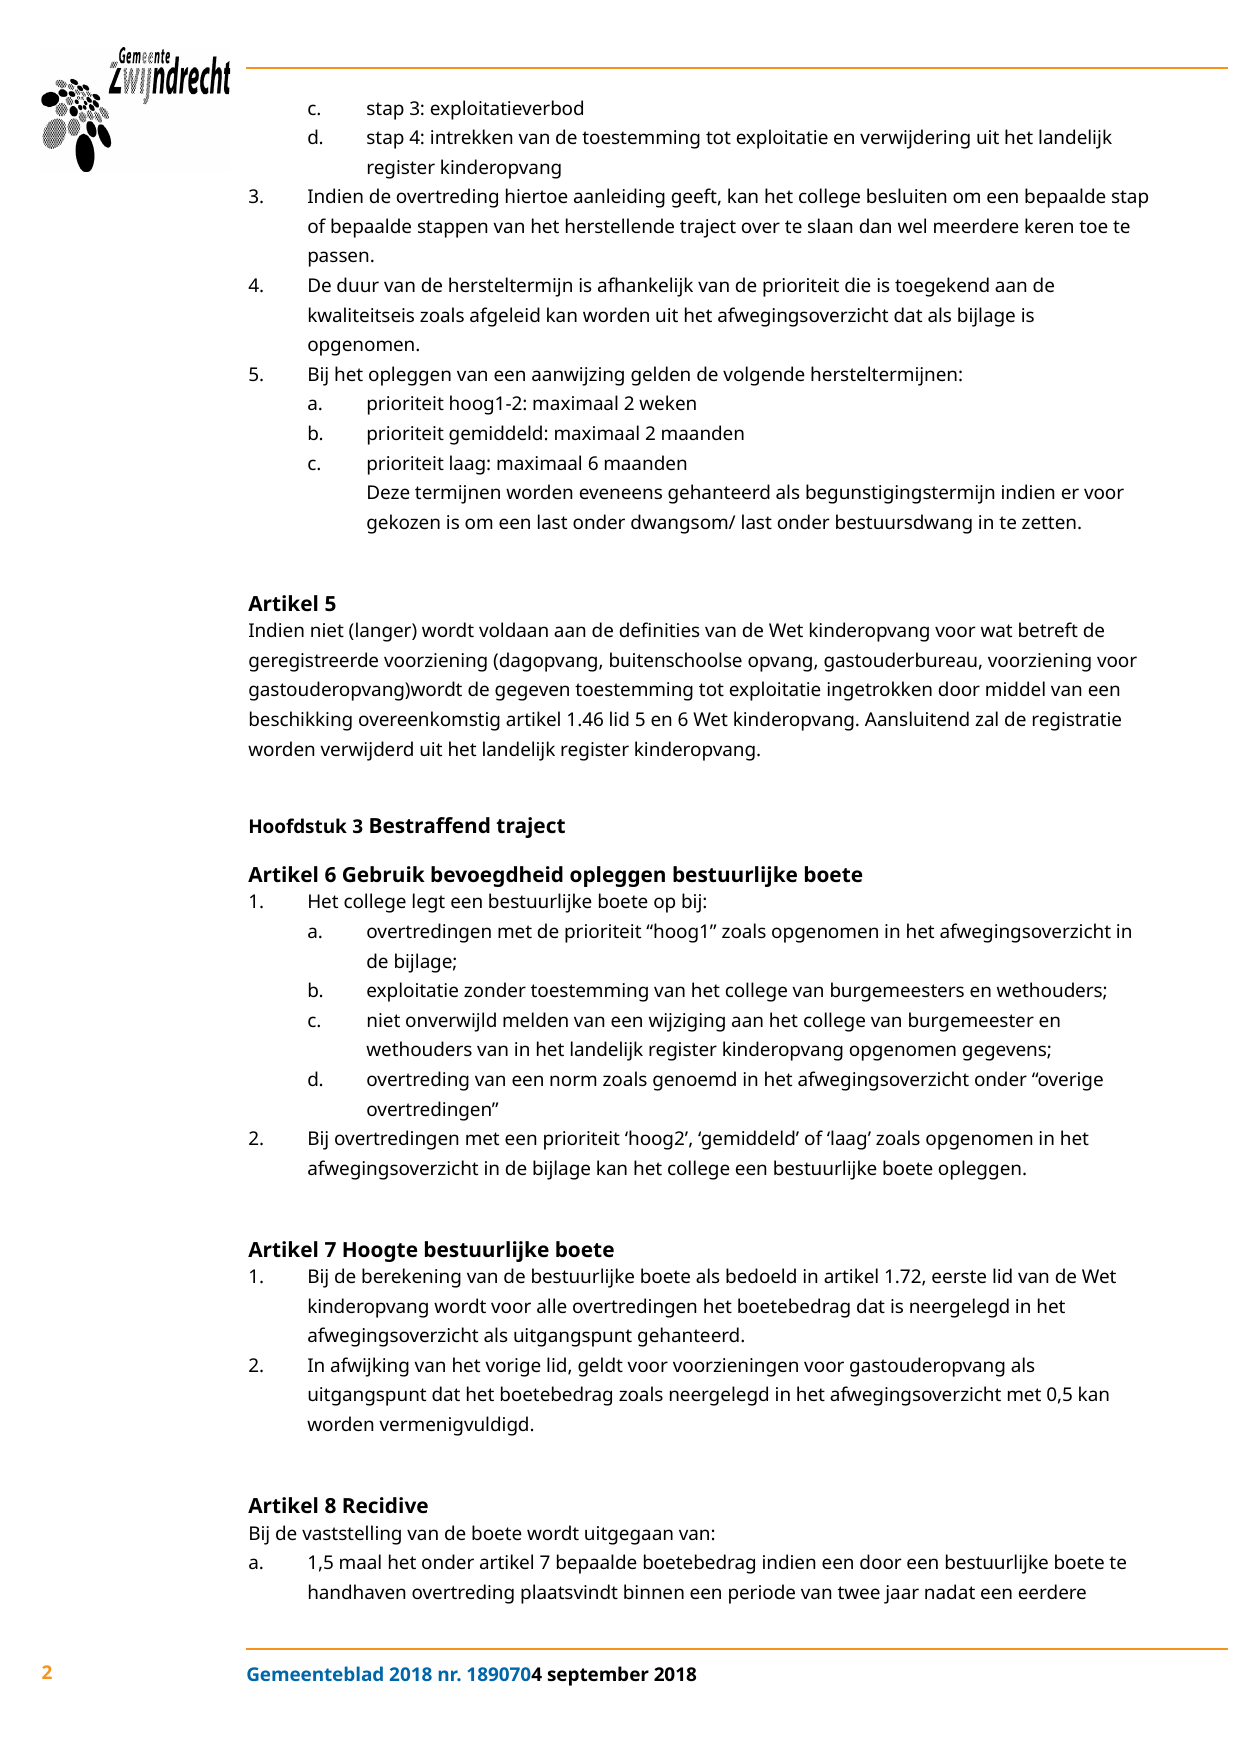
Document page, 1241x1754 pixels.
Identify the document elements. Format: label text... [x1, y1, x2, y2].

picture [41, 47, 231, 172]
text Artikel 8 Recidive [248, 1491, 1152, 1520]
text Artikel 6 Gebruik bevoegdheid opleggen bestuurlijke boete [248, 860, 1152, 889]
list niet onverwijld melden van een wijziging aan het college van burgemeester en wethouders van in het landelijk register kinderopvang opgenomen gegevens; [307, 1007, 1152, 1062]
list stap 3: exploitatieverbod [307, 95, 1152, 121]
text Bij de vaststelling van de boete wordt uitgegaan van: [248, 1520, 1152, 1545]
list prioriteit gemiddeld: maximaal 2 maanden [307, 420, 1152, 446]
list Bij het opleggen van een aanwijzing gelden de volgende hersteltermijnen: [248, 361, 1152, 387]
list In afwijking van het vorige lid, geldt voor voorzieningen voor gastouderopvang als uitgangspunt dat het boetebedrag zoals neergelegd in het afwegingsoverzicht met 0,5 kan worden vermenigvuldigd. [248, 1352, 1152, 1437]
list exploitatie zonder toestemming van het college van burgemeesters en wethouders; [307, 977, 1152, 1003]
text Artikel 7 Hoogte bestuurlijke boete [248, 1235, 1152, 1263]
list Deze termijnen worden eveneens gehanteerd als begunstigingstermijn indien er voor gekozen is om een last onder dwangsom/ last onder bestuursdwang in te zetten. [307, 479, 1152, 535]
list Bij overtredingen met een prioriteit ‘hoog2’, ‘gemiddeld’ of ‘laag’ zoals opgenomen in het afwegingsoverzicht in de bijlage kan het college een bestuurlijke boete opleggen. [248, 1125, 1152, 1181]
list overtredingen met de prioriteit “hoog1” zoals opgenomen in het afwegingsoverzicht in de bijlage; [307, 918, 1152, 973]
list Indien de overtreding hiertoe aanleiding geeft, kan het college besluiten om een bepaalde stap of bepaalde stappen van het herstellende traject over te slaan dan wel meerdere keren toe te passen. [248, 183, 1152, 268]
text Artikel 5 [248, 589, 1152, 617]
list overtreding van een norm zoals genoemd in het afwegingsoverzicht onder “overige overtredingen” [307, 1066, 1152, 1121]
text Indien niet (langer) wordt voldaan aan de definities van de Wet kinderopvang voor wat betreft de geregistreerde voorziening (dagopvang, buitenschoolse opvang, gastouderbureau, voorziening voor gastouderopvang)wordt de gegeven toestemming tot exploitatie ingetrokken door middel van een beschikking overeenkomstig artikel 1.46 lid 5 en 6 Wet kinderopvang. Aansluitend zal de registratie worden verwijderd uit het landelijk register kinderopvang. [248, 617, 1152, 761]
list 1,5 maal het onder artikel 7 bepaalde boetebedrag indien een door een bestuurlijke boete te handhaven overtreding plaatsvindt binnen een periode van twee jaar nadat een eerdere [248, 1549, 1152, 1604]
list Het college legt een bestuurlijke boete op bij: [248, 889, 1152, 914]
list stap 4: intrekken van de toestemming tot exploitatie en verwijdering uit het landelijk register kinderopvang [307, 124, 1152, 180]
list prioriteit laag: maximaal 6 maanden [307, 450, 1152, 476]
list De duur van de hersteltermijn is afhankelijk van de prioriteit die is toegekend aan de kwaliteitseis zoals afgeleid kan worden uit het afwegingsoverzicht dat als bijlage is opgenomen. [248, 272, 1152, 357]
text Hoofdstuk 3 Bestraffend traject [248, 811, 1152, 839]
list prioriteit hoog1-2: maximaal 2 weken [307, 391, 1152, 416]
list Bij de berekening van de bestuurlijke boete als bedoeld in artikel 1.72, eerste lid van de Wet kinderopvang wordt voor alle overtredingen het boetebedrag dat is neergelegd in het afwegingsoverzicht als uitgangspunt gehanteerd. [248, 1263, 1152, 1348]
